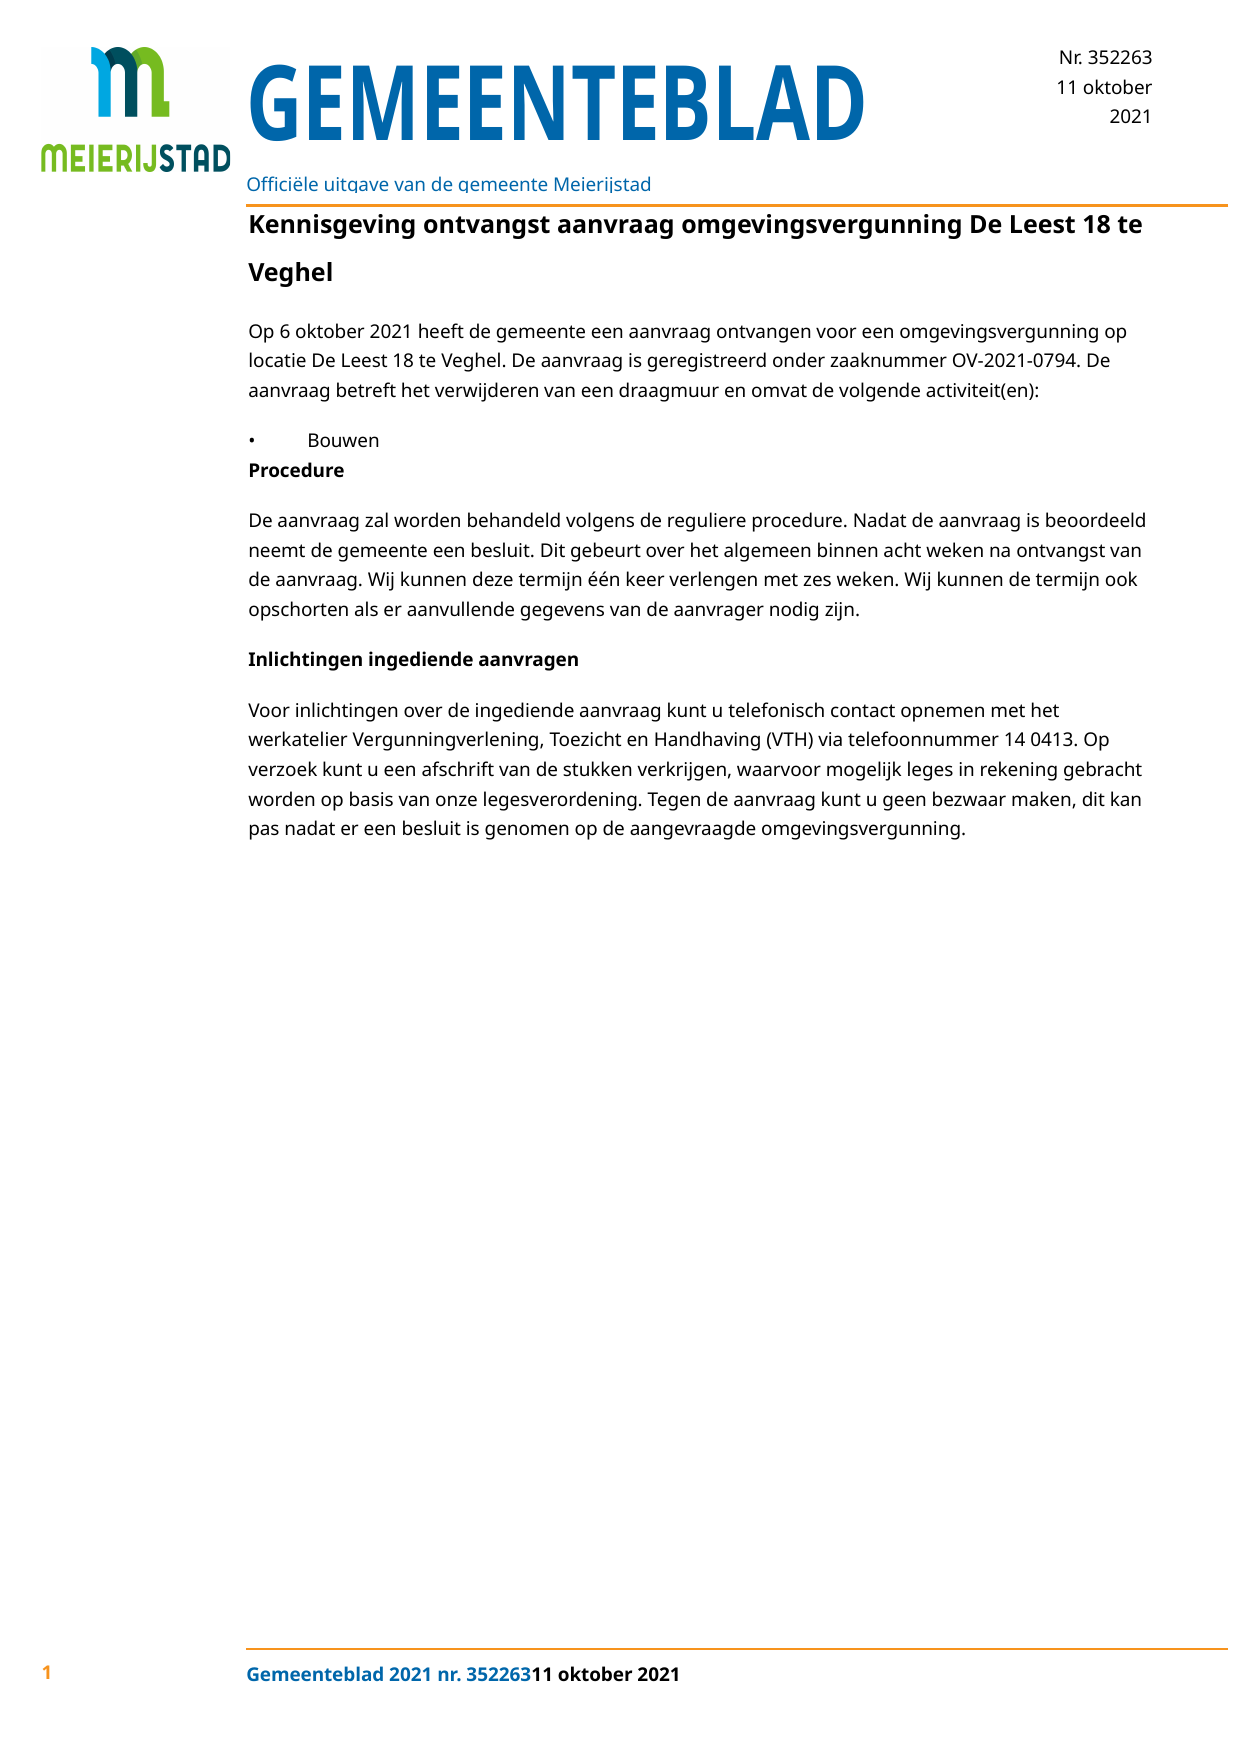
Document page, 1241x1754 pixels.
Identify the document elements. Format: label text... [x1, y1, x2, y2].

text Inlichtingen ingediende aanvragen [248, 647, 1152, 672]
list Bouwen [248, 427, 1152, 453]
text De aanvraag zal worden behandeld volgens de reguliere procedure. Nadat de aanvraag is beoordeeld neemt de gemeente een besluit. Dit gebeurt over het algemeen binnen acht weken na ontvangst van de aanvraag. Wij kunnen deze termijn één keer verlengen met zes weken. Wij kunnen de termijn ook opschorten als er aanvullende gegevens van de aanvrager nodig zijn. [248, 507, 1152, 622]
text Op 6 oktober 2021 heeft de gemeente een aanvraag ontvangen voor een omgevingsvergunning op locatie De Leest 18 te Veghel. De aanvraag is geregistreerd onder zaaknummer OV-2021-0794. De aanvraag betreft het verwijderen van een draagmuur en omvat de volgende activiteit(en): [248, 318, 1152, 403]
picture [41, 47, 231, 172]
text Kennisgeving ontvangst aanvraag omgevingsvergunning De Leest 18 te Veghel [248, 207, 1152, 288]
text Voor inlichtingen over de ingediende aanvraag kunt u telefonisch contact opnemen met het werkatelier Vergunningverlening, Toezicht en Handhaving (VTH) via telefoonnummer 14 0413. Op verzoek kunt u een afschrift van de stukken verkrijgen, waarvoor mogelijk leges in rekening gebracht worden op basis van onze legesverordening. Tegen de aanvraag kunt u geen bezwaar maken, dit kan pas nadat er een besluit is genomen op de aangevraagde omgevingsvergunning. [248, 697, 1152, 841]
text Procedure [248, 457, 1152, 483]
